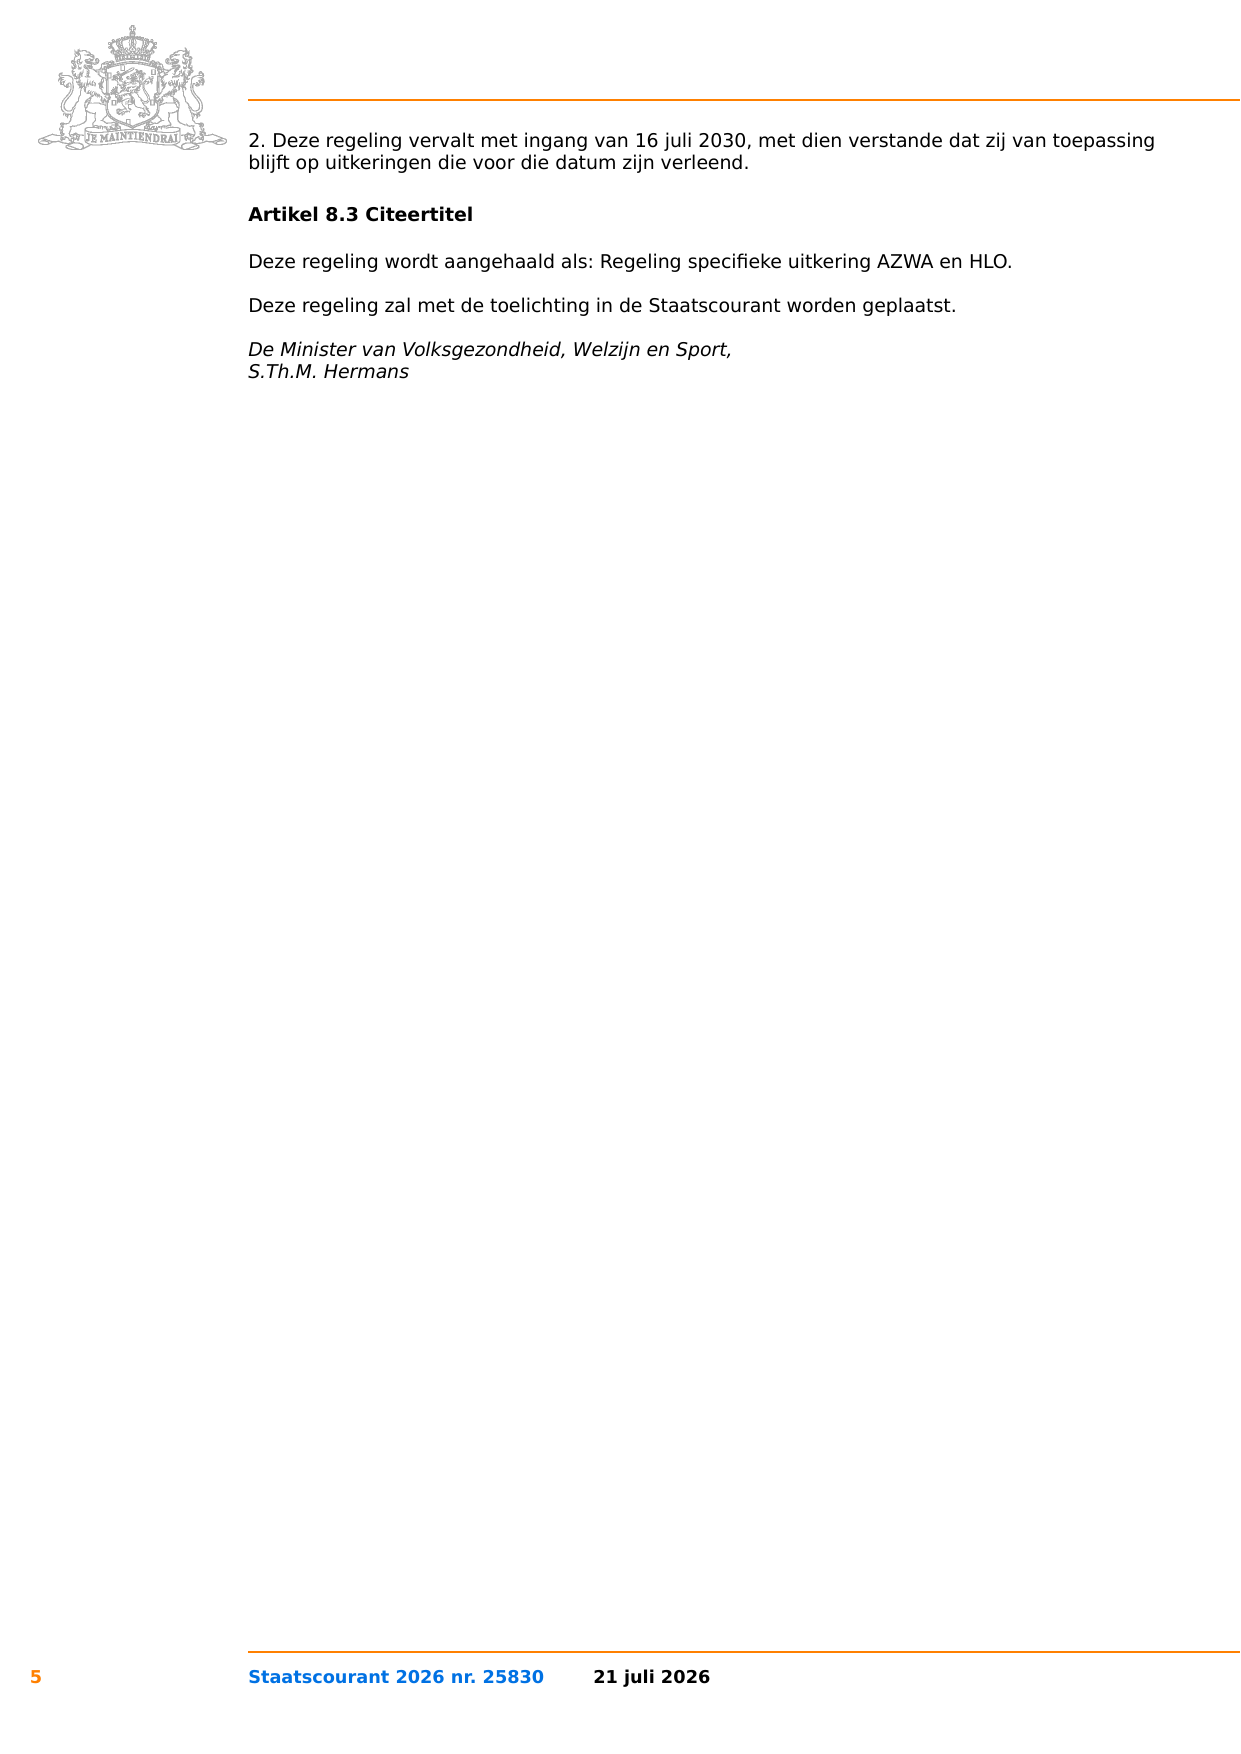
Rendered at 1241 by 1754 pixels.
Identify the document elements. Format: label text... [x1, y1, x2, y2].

text Deze regeling wordt aangehaald als: Regeling specifieke uitkering AZWA en HLO. [248, 251, 1163, 273]
text De Minister van Volksgezondheid, Welzijn en Sport, S.Th.M. Hermans [248, 338, 1163, 382]
text Deze regeling zal met de toelichting in de Staatscourant worden geplaatst. [248, 295, 1163, 317]
subtitle Artikel 8.3 Citeertitel [248, 204, 1163, 226]
text 2. Deze regeling vervalt met ingang van 16 juli 2030, met dien verstande dat zij van toepassing blijft op uitkeringen die voor die datum zijn verleend. [248, 130, 1163, 174]
picture [38, 25, 227, 150]
